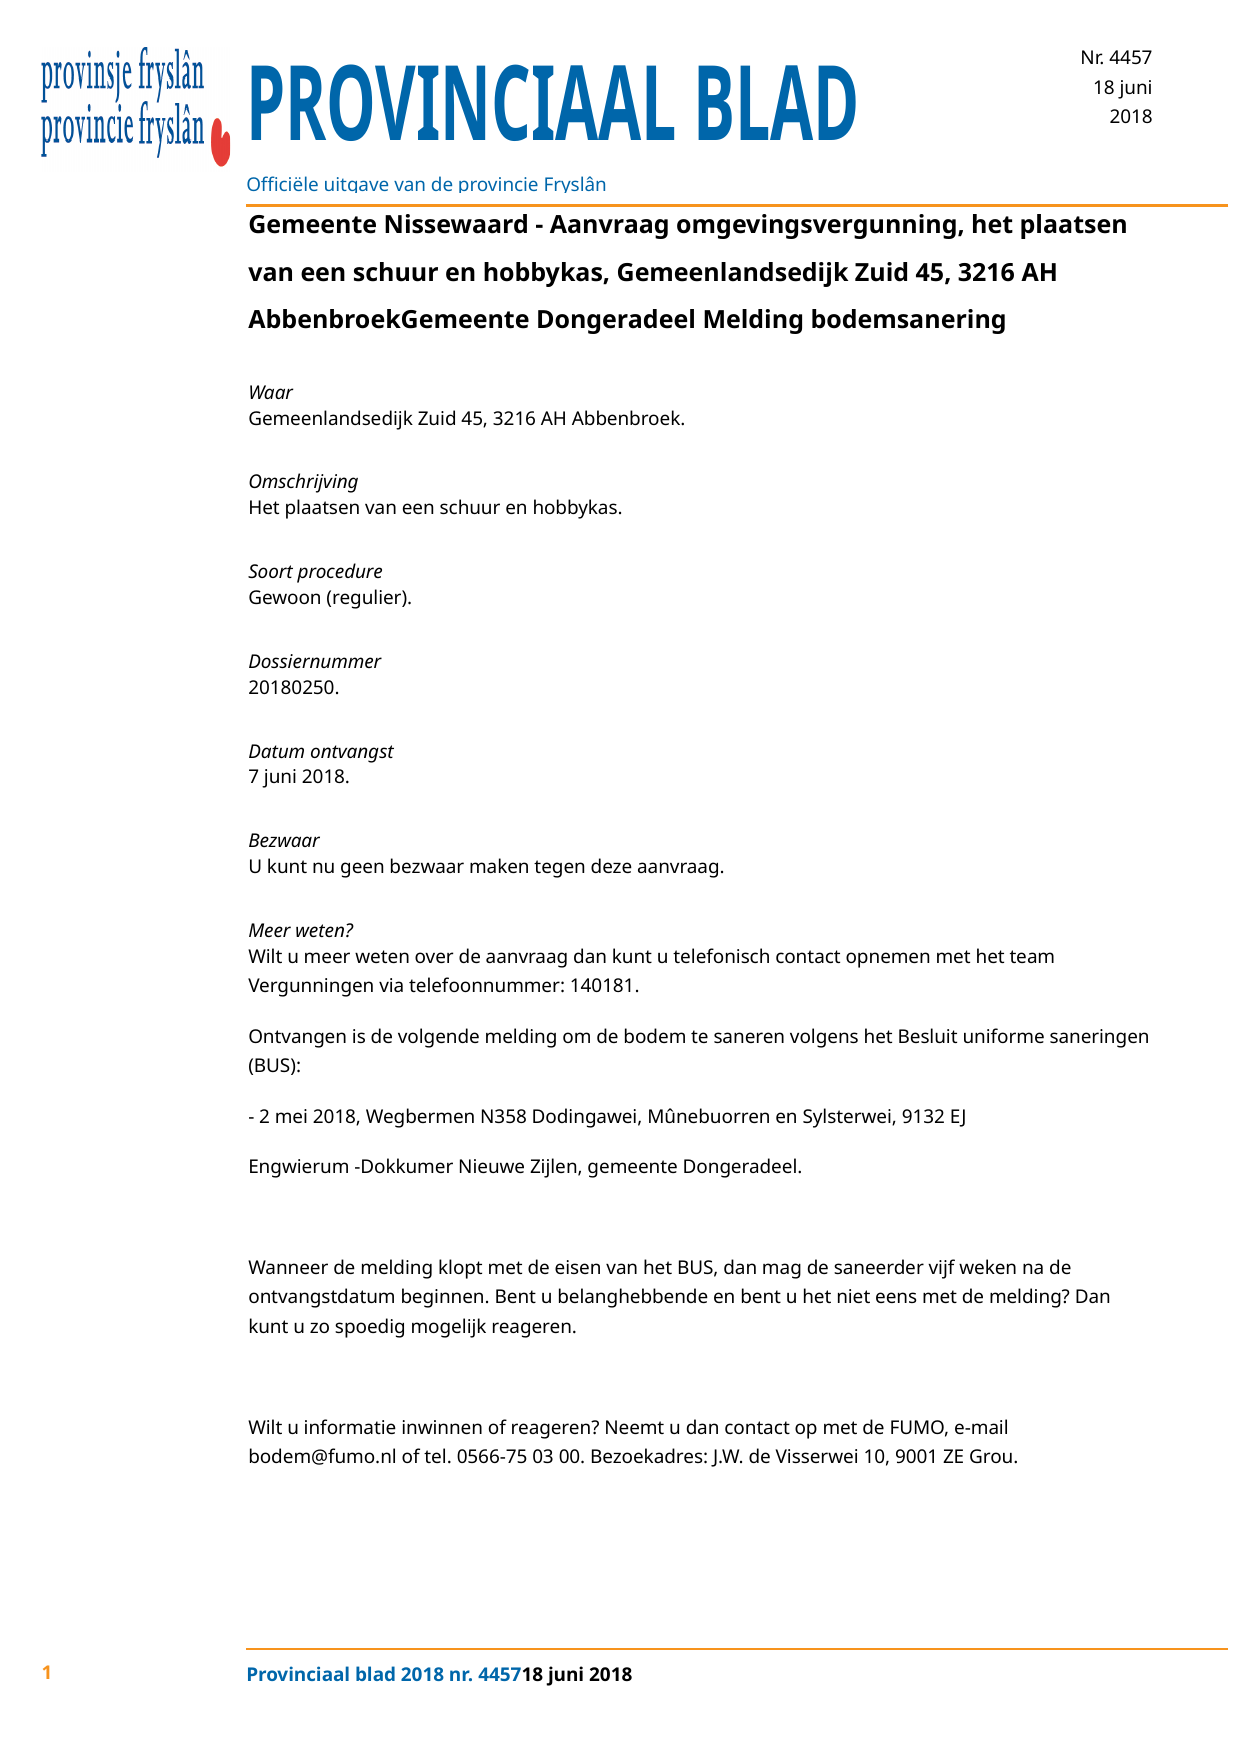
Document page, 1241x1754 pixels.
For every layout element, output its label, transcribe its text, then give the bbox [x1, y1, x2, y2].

text Engwierum -Dokkumer Nieuwe Zijlen, gemeente Dongeradeel. [248, 1153, 1152, 1179]
text Ontvangen is de volgende melding om de bodem te saneren volgens het Besluit uniforme saneringen (BUS): [248, 1023, 1152, 1078]
text U kunt nu geen bezwaar maken tegen deze aanvraag. [248, 853, 1152, 879]
text Soort procedure [248, 558, 1152, 584]
picture [41, 47, 231, 172]
text Dossiernummer [248, 648, 1152, 674]
text 20180250. [248, 674, 1152, 699]
text Gewoon (regulier). [248, 584, 1152, 610]
text Bezwaar [248, 827, 1152, 853]
text Gemeente Nissewaard - Aanvraag omgevingsvergunning, het plaatsen van een schuur en hobbykas, Gemeenlandsedijk Zuid 45, 3216 AH AbbenbroekGemeente Dongeradeel Melding bodemsanering [248, 207, 1152, 336]
text Meer weten? [248, 917, 1152, 943]
text Wilt u meer weten over de aanvraag dan kunt u telefonisch contact opnemen met het team Vergunningen via telefoonnummer: 140181. [248, 943, 1152, 998]
text Waar [248, 379, 1152, 405]
text 7 juni 2018. [248, 763, 1152, 789]
text Wilt u informatie inwinnen of reageren? Neemt u dan contact op met de FUMO, e-mail bodem@fumo.nl of tel. 0566-75 03 00. Bezoekadres: J.W. de Visserwei 10, 9001 ZE Grou. [248, 1414, 1152, 1469]
text Wanneer de melding klopt met de eisen van het BUS, dan mag de saneerder vijf weken na de ontvangstdatum beginnen. Bent u belanghebbende en bent u het niet eens met de melding? Dan kunt u zo spoedig mogelijk reageren. [248, 1254, 1152, 1339]
text Gemeenlandsedijk Zuid 45, 3216 AH Abbenbroek. [248, 405, 1152, 431]
text - 2 mei 2018, Wegbermen N358 Dodingawei, Mûnebuorren en Sylsterwei, 9132 EJ [248, 1103, 1152, 1129]
text Omschrijving [248, 469, 1152, 494]
text Datum ontvangst [248, 738, 1152, 763]
text Het plaatsen van een schuur en hobbykas. [248, 494, 1152, 520]
